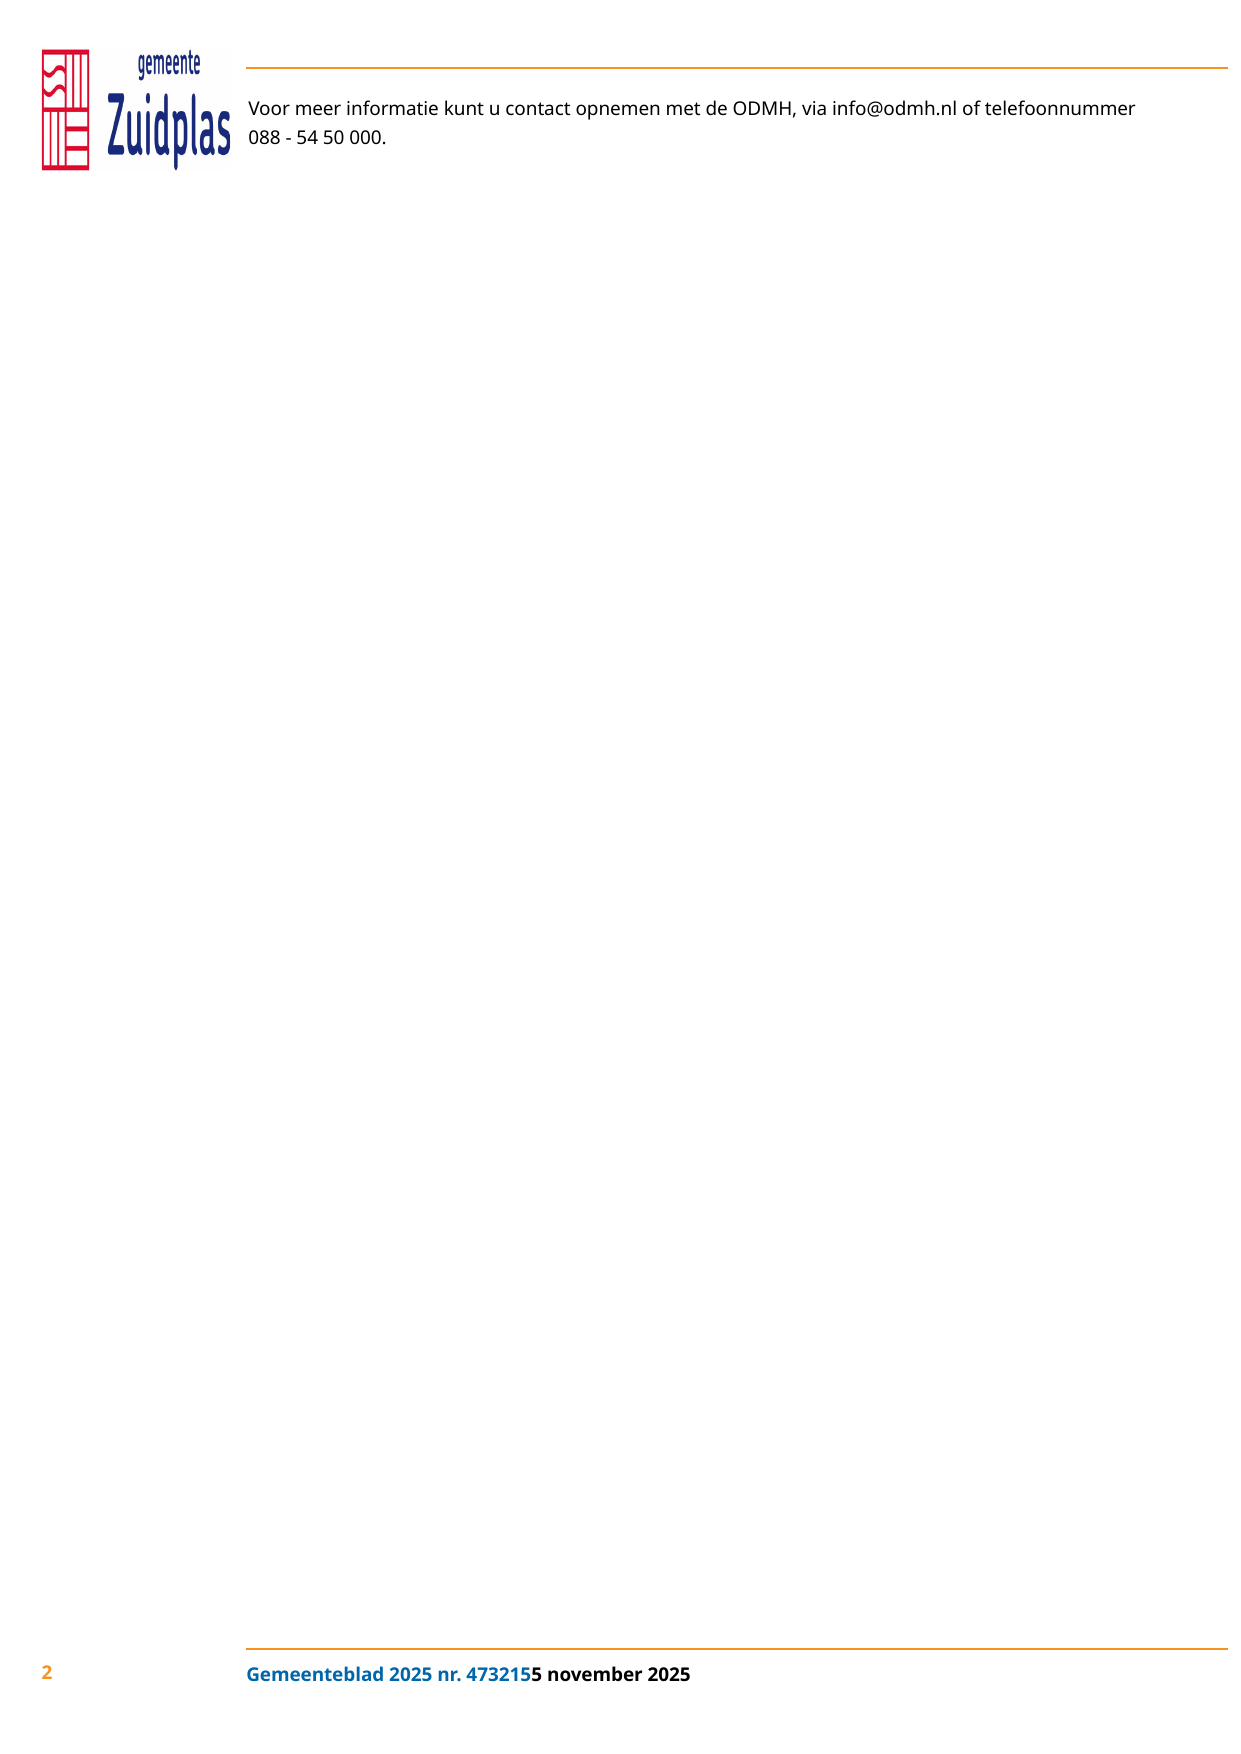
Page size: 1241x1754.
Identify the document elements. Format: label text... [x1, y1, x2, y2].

text Voor meer informatie kunt u contact opnemen met de ODMH, via info@odmh.nl of telefoonnummer 088 - 54 50 000. [248, 95, 1152, 150]
picture [41, 47, 231, 172]
